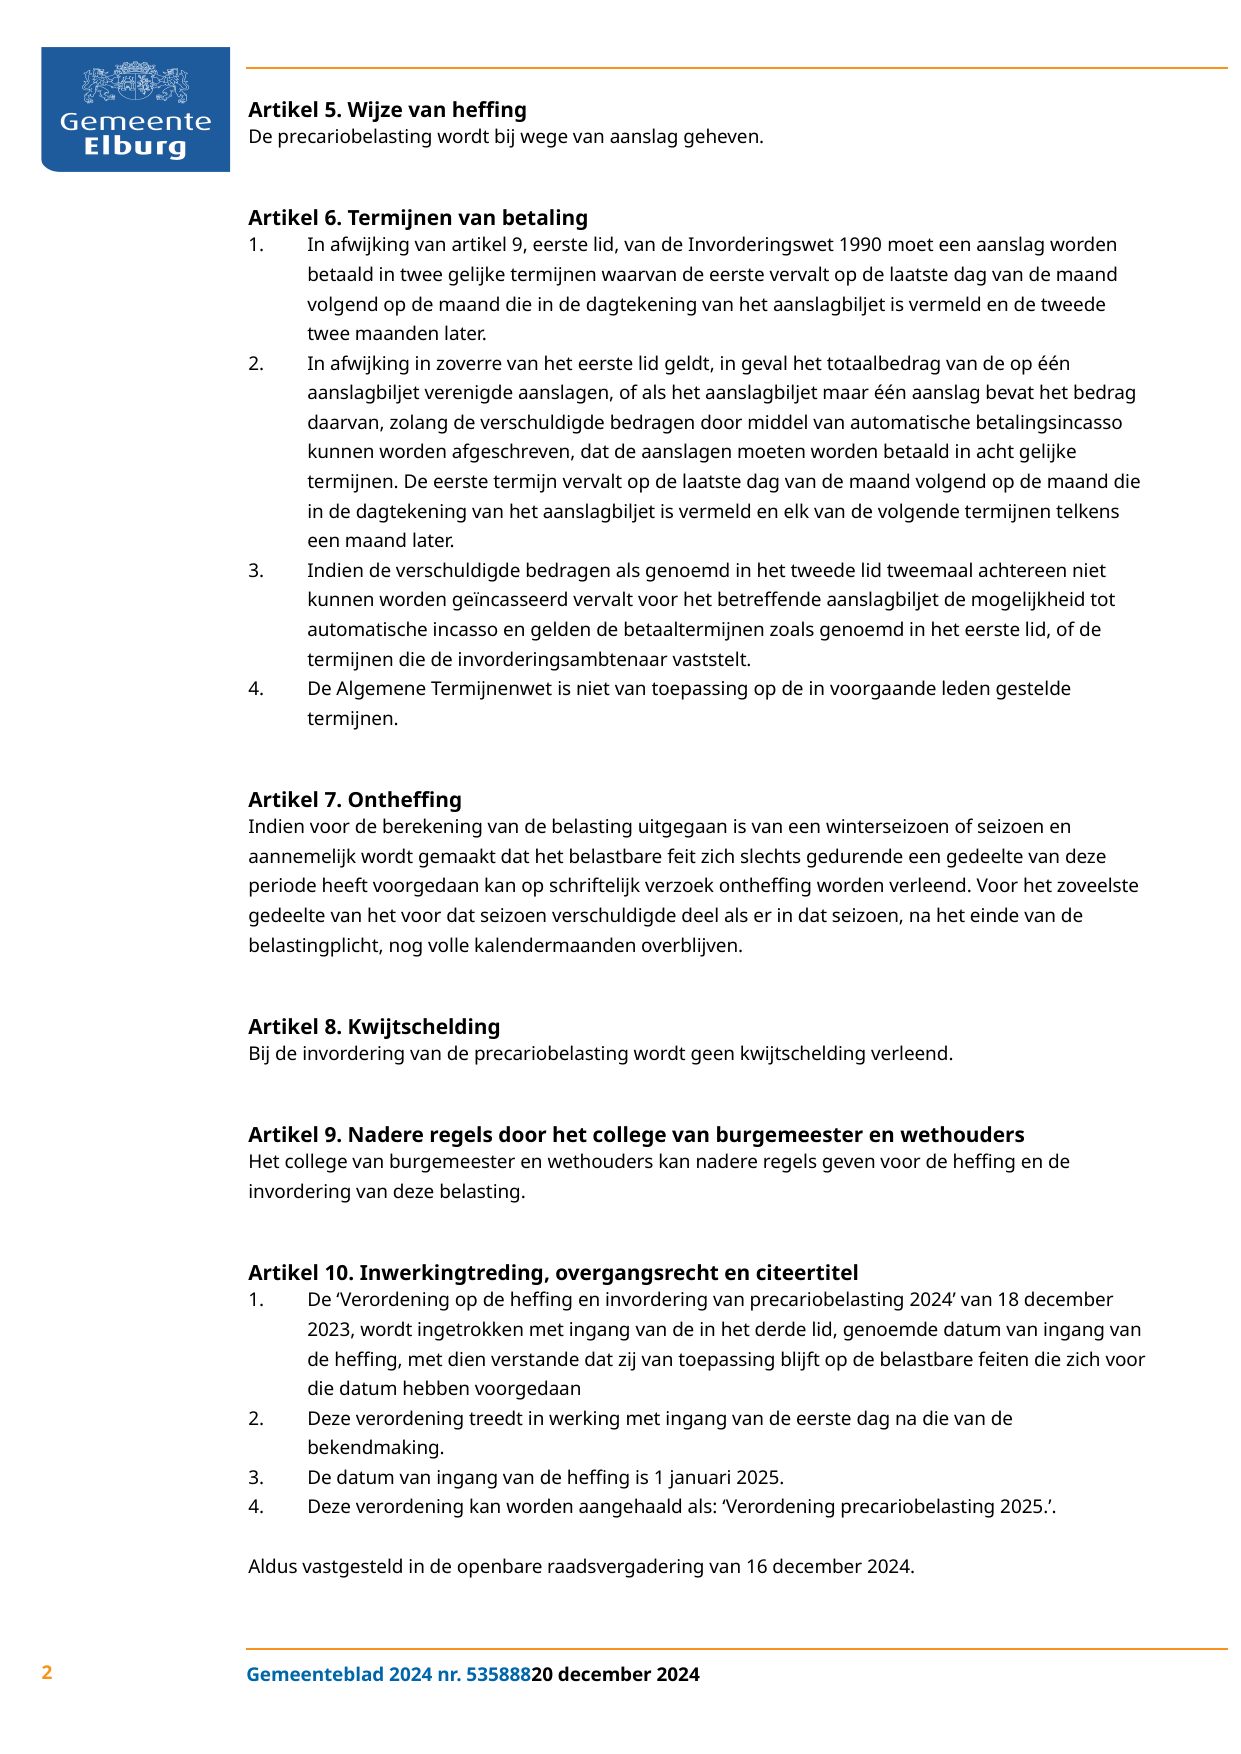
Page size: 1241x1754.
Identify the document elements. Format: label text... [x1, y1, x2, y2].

picture [41, 47, 231, 172]
list In afwijking van artikel 9, eerste lid, van de Invorderingswet 1990 moet een aanslag worden betaald in twee gelijke termijnen waarvan de eerste vervalt op de laatste dag van de maand volgend op de maand die in de dagtekening van het aanslagbiljet is vermeld en de tweede twee maanden later. [248, 232, 1152, 346]
list De Algemene Termijnenwet is niet van toepassing op de in voorgaande leden gestelde termijnen. [248, 675, 1152, 731]
text Artikel 5. Wijze van heffing [248, 95, 1152, 123]
text Indien voor de berekening van de belasting uitgegaan is van een winterseizoen of seizoen en aannemelijk wordt gemaakt dat het belastbare feit zich slechts gedurende een gedeelte van deze periode heeft voorgedaan kan op schriftelijk verzoek ontheffing worden verleend. Voor het zoveelste gedeelte van het voor dat seizoen verschuldigde deel als er in dat seizoen, na het einde van de belastingplicht, nog volle kalendermaanden overblijven. [248, 813, 1152, 957]
list De ‘Verordening op de heffing en invordering van precariobelasting 2024’ van 18 december 2023, wordt ingetrokken met ingang van de in het derde lid, genoemde datum van ingang van de heffing, met dien verstande dat zij van toepassing blijft op de belastbare feiten die zich voor die datum hebben voorgedaan [248, 1287, 1152, 1401]
text Artikel 7. Ontheffing [248, 785, 1152, 813]
text Artikel 6. Termijnen van betaling [248, 203, 1152, 232]
list In afwijking in zoverre van het eerste lid geldt, in geval het totaalbedrag van de op één aanslagbiljet verenigde aanslagen, of als het aanslagbiljet maar één aanslag bevat het bedrag daarvan, zolang de verschuldigde bedragen door middel van automatische betalingsincasso kunnen worden afgeschreven, dat de aanslagen moeten worden betaald in acht gelijke termijnen. De eerste termijn vervalt op de laatste dag van de maand volgend op de maand die in de dagtekening van het aanslagbiljet is vermeld en elk van de volgende termijnen telkens een maand later. [248, 350, 1152, 553]
text Artikel 9. Nadere regels door het college van burgemeester en wethouders [248, 1120, 1152, 1149]
text Artikel 8. Kwijtschelding [248, 1012, 1152, 1040]
list Indien de verschuldigde bedragen als genoemd in het tweede lid tweemaal achtereen niet kunnen worden geïncasseerd vervalt voor het betreffende aanslagbiljet de mogelijkheid tot automatische incasso en gelden de betaaltermijnen zoals genoemd in het eerste lid, of de termijnen die de invorderingsambtenaar vaststelt. [248, 557, 1152, 672]
text Artikel 10. Inwerkingtreding, overgangsrecht en citeertitel [248, 1258, 1152, 1287]
text Het college van burgemeester en wethouders kan nadere regels geven voor de heffing en de invordering van deze belasting. [248, 1149, 1152, 1204]
list De datum van ingang van de heffing is 1 januari 2025. [248, 1464, 1152, 1490]
text Aldus vastgesteld in de openbare raadsvergadering van 16 december 2024. [248, 1553, 1152, 1579]
list Deze verordening kan worden aangehaald als: ‘Verordening precariobelasting 2025.’. [248, 1494, 1152, 1519]
text De precariobelasting wordt bij wege van aanslag geheven. [248, 123, 1152, 149]
list Deze verordening treedt in werking met ingang van de eerste dag na die van de bekendmaking. [248, 1405, 1152, 1460]
text Bij de invordering van de precariobelasting wordt geen kwijtschelding verleend. [248, 1040, 1152, 1066]
